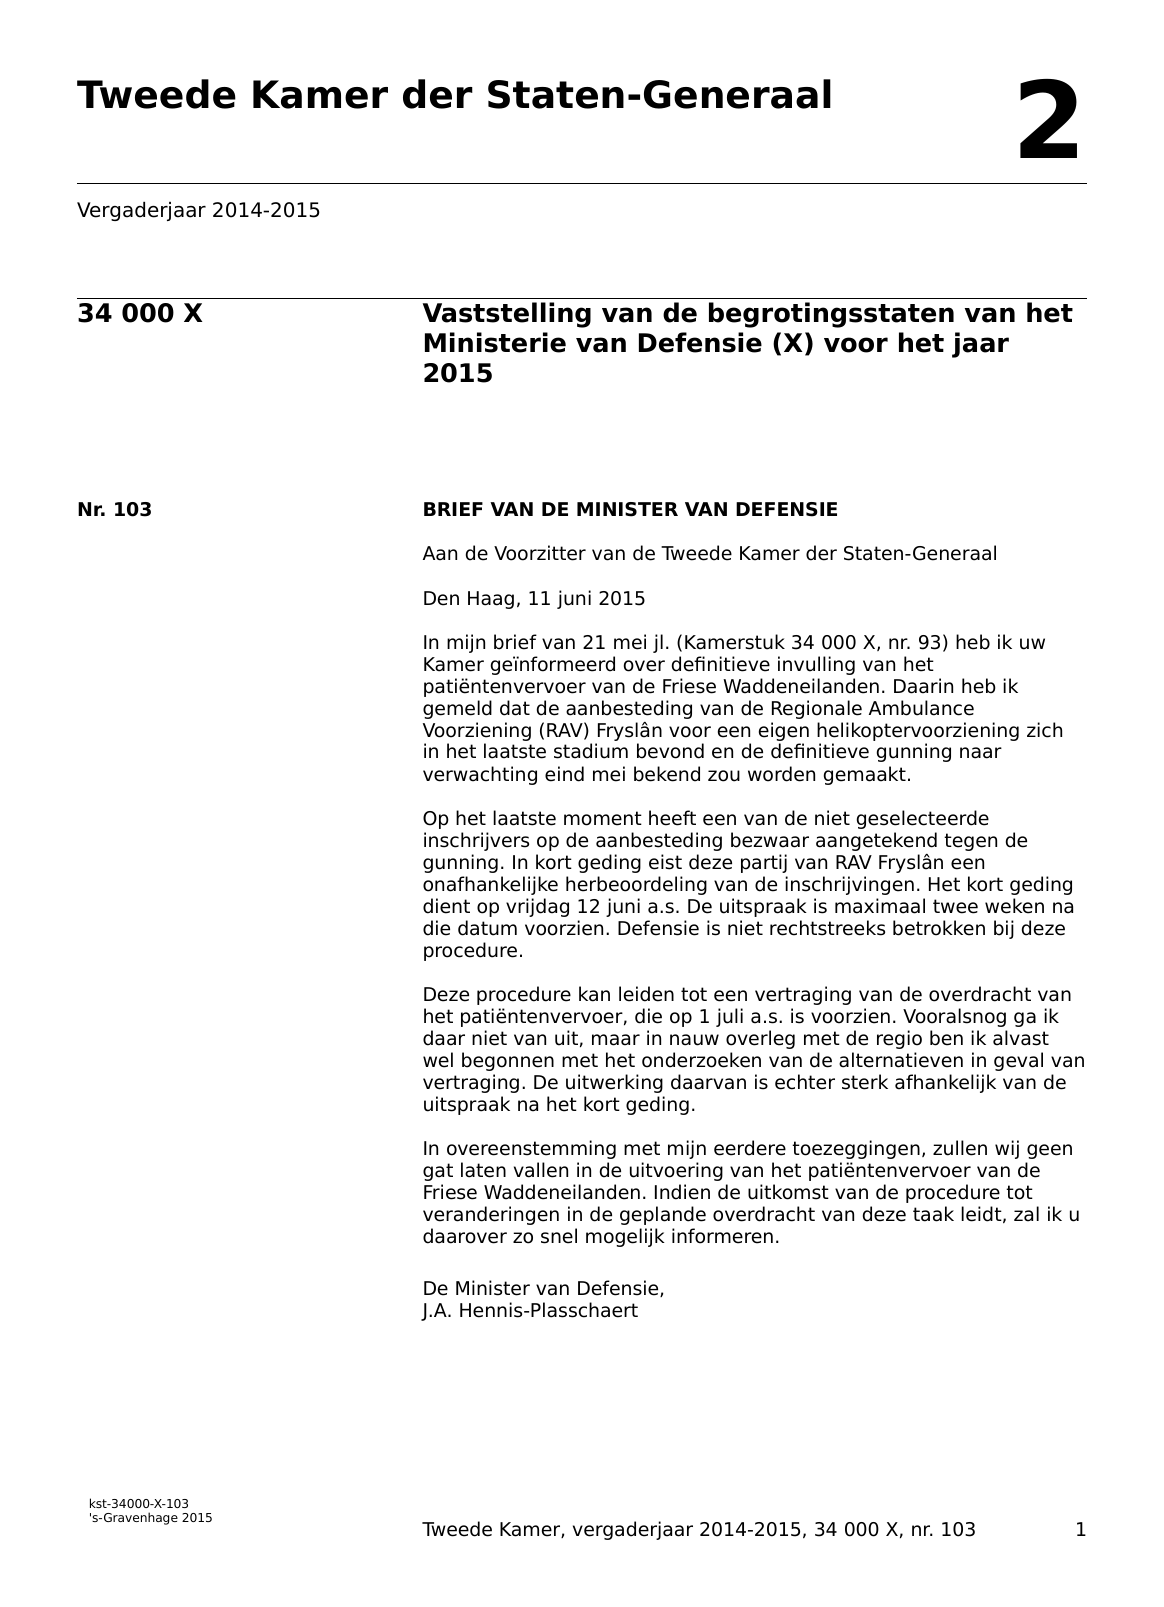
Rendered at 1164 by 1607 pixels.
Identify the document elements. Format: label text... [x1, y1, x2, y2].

text De Minister van Defensie, J.A. Hennis-Plasschaert [422, 1278, 1087, 1322]
table_cell Vergaderjaar 2014-2015 [77, 184, 1087, 298]
text In mijn brief van 21 mei jl. (Kamerstuk 34 000 X, nr. 93) heb ik uw Kamer geïnformeerd over definitieve invulling van het patiëntenvervoer van de Friese Waddeneilanden. Daarin heb ik gemeld dat de aanbesteding van de Regionale Ambulance Voorziening (RAV) Fryslân voor een eigen helikoptervoorziening zich in het laatste stadium bevond en de definitieve gunning naar verwachting eind mei bekend zou worden gemaakt. [422, 632, 1087, 785]
text kst-34000-X-103 [88, 1497, 323, 1511]
table_header 2 [886, 59, 1087, 183]
text 's-Gravenhage 2015 [88, 1511, 323, 1525]
text Aan de Voorzitter van de Tweede Kamer der Staten-Generaal [422, 543, 1087, 565]
text Op het laatste moment heeft een van de niet geselecteerde inschrijvers op de aanbesteding bezwaar aangetekend tegen de gunning. In kort geding eist deze partij van RAV Fryslân een onafhankelijke herbeoordeling van de inschrijvingen. Het kort geding dient op vrijdag 12 juni a.s. De uitspraak is maximaal twee weken na die datum voorzien. Defensie is niet rechtstreeks betrokken bij deze procedure. [422, 808, 1087, 961]
text In overeenstemming met mijn eerdere toezeggingen, zullen wij geen gat laten vallen in de uitvoering van het patiëntenvervoer van de Friese Waddeneilanden. Indien de uitkomst van de procedure tot veranderingen in de geplande overdracht van deze taak leidt, zal ik u daarover zo snel mogelijk informeren. [422, 1138, 1087, 1248]
subtitle Nr. 103 BRIEF VAN DE MINISTER VAN DEFENSIE [77, 499, 1087, 521]
table_header Tweede Kamer der Staten-Generaal [77, 59, 886, 183]
subtitle 34 000 X Vaststelling van de begrotingsstaten van het Ministerie van Defensie (X) voor het jaar 2015 [77, 299, 1087, 388]
text Deze procedure kan leiden tot een vertraging van de overdracht van het patiëntenvervoer, die op 1 juli a.s. is voorzien. Vooralsnog ga ik daar niet van uit, maar in nauw overleg met de regio ben ik alvast wel begonnen met het onderzoeken van de alternatieven in geval van vertraging. De uitwerking daarvan is echter sterk afhankelijk van de uitspraak na het kort geding. [422, 984, 1087, 1116]
text Den Haag, 11 juni 2015 [422, 587, 1087, 609]
